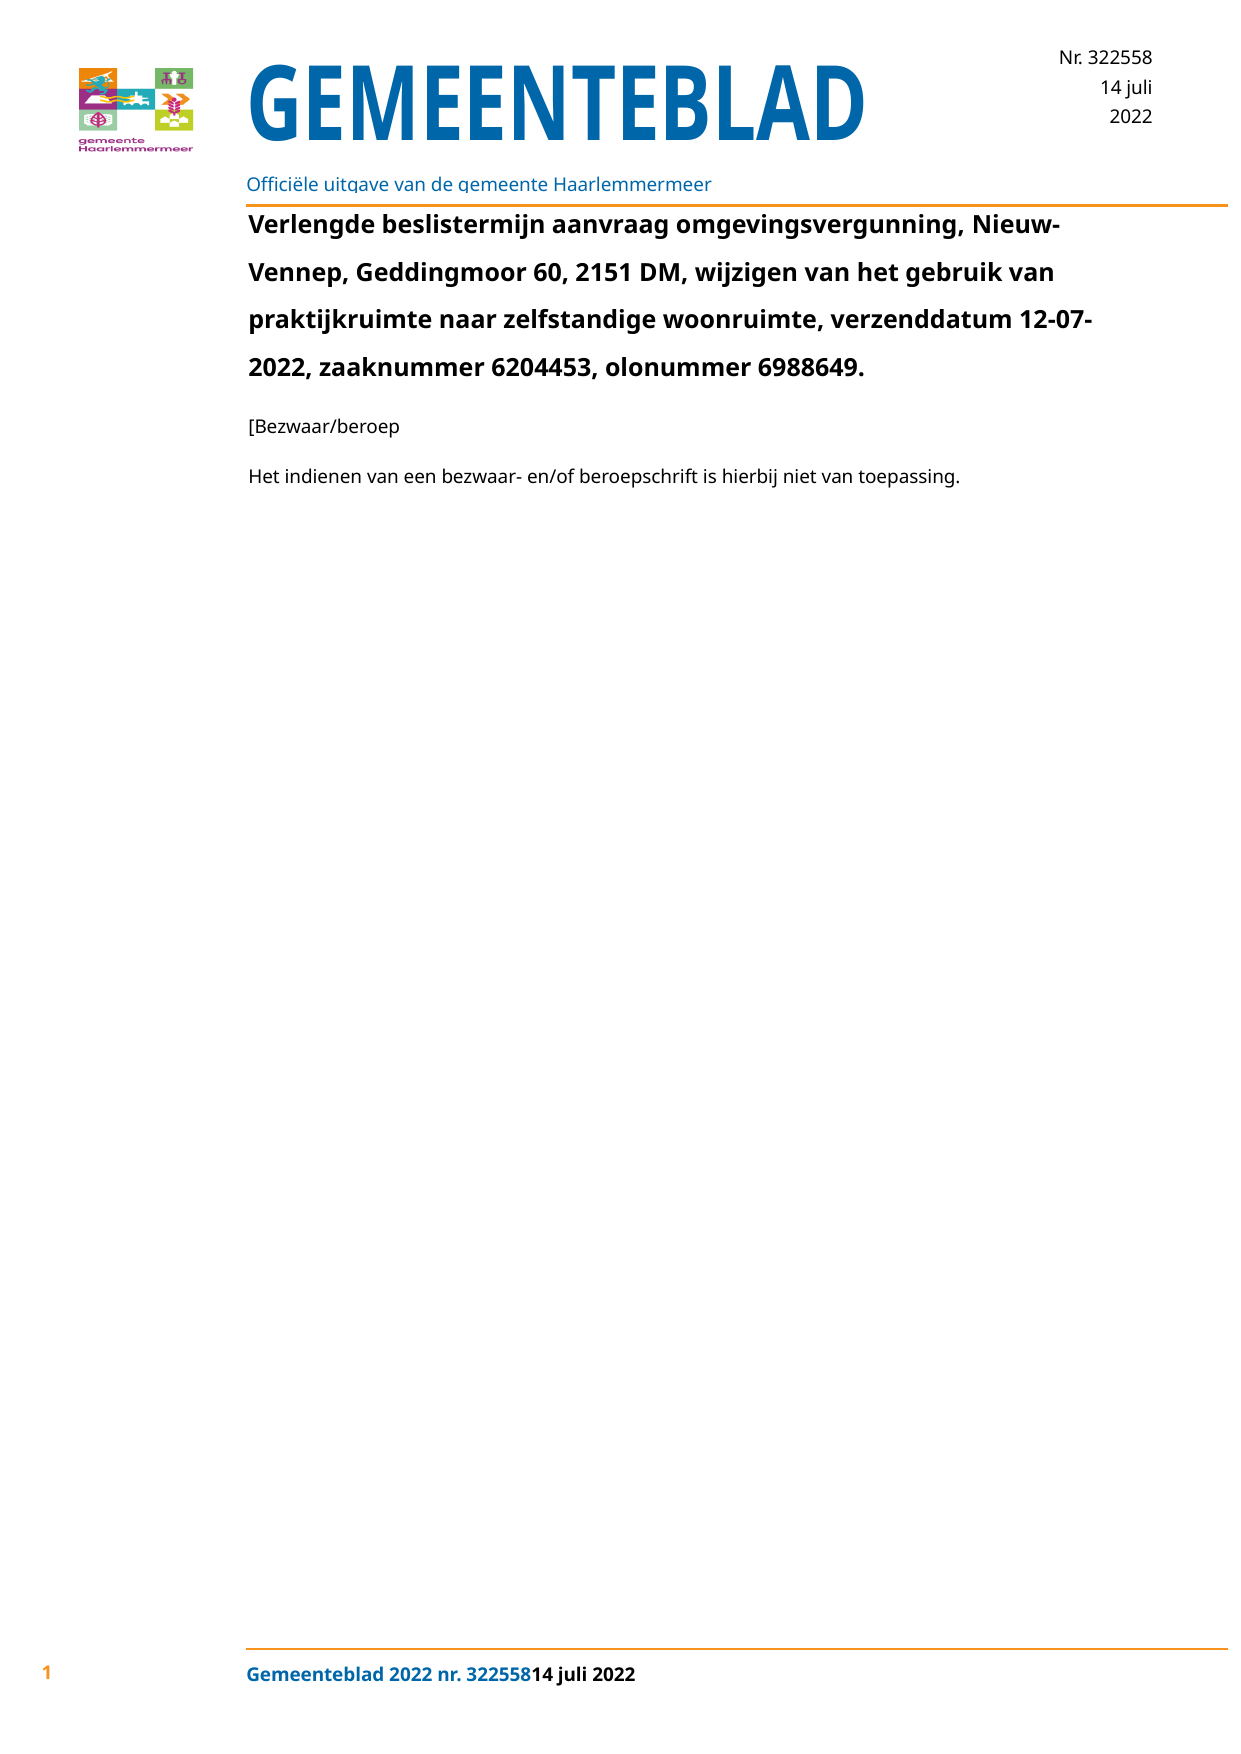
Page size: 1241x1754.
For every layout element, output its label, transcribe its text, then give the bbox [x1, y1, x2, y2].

picture [41, 47, 231, 172]
text [Bezwaar/beroep [248, 413, 1152, 439]
text Verlengde beslistermijn aanvraag omgevingsvergunning, Nieuw-Vennep, Geddingmoor 60, 2151 DM, wijzigen van het gebruik van praktijkruimte naar zelfstandige woonruimte, verzenddatum 12-07-2022, zaaknummer 6204453, olonummer 6988649. [248, 207, 1152, 384]
text Het indienen van een bezwaar- en/of beroepschrift is hierbij niet van toepassing. [248, 463, 1152, 489]
